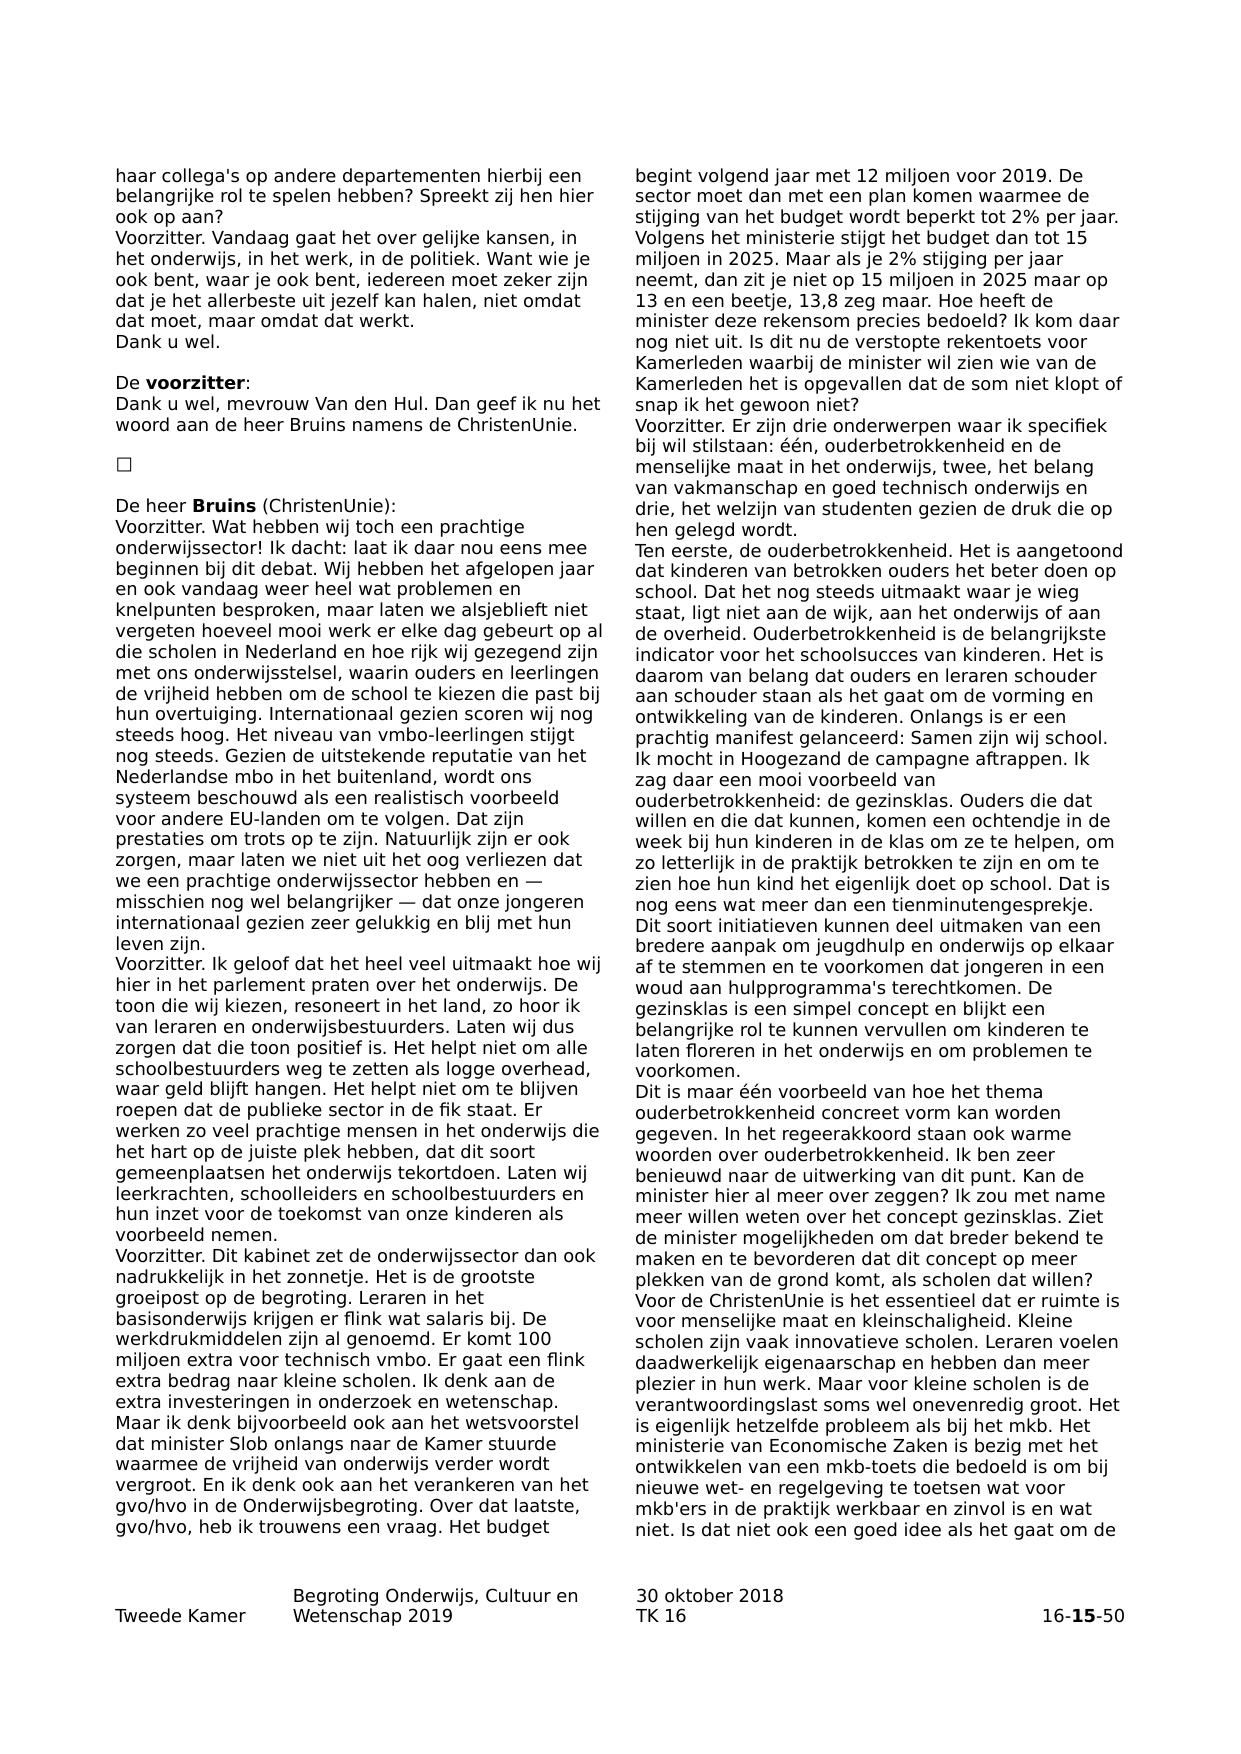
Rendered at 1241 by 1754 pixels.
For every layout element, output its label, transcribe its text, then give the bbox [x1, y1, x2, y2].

text Voorzitter. Vandaag gaat het over gelijke kansen, in het onderwijs, in het werk, in de politiek. Want wie je ook bent, waar je ook bent, iedereen moet zeker zijn dat je het allerbeste uit jezelf kan halen, niet omdat dat moet, maar omdat dat werkt. [115, 228, 605, 332]
text Voorzitter. Dit kabinet zet de onderwijssector dan ook nadrukkelijk in het zonnetje. Het is de grootste groeipost op de begroting. Leraren in het basisonderwijs krijgen er flink wat salaris bij. De werkdrukmiddelen zijn al genoemd. Er komt 100 miljoen extra voor technisch vmbo. Er gaat een flink extra bedrag naar kleine scholen. Ik denk aan de extra investeringen in onderzoek en wetenschap. Maar ik denk bijvoorbeeld ook aan het wetsvoorstel dat minister Slob onlangs naar de Kamer stuurde waarmee de vrijheid van onderwijs verder wordt vergroot. En ik denk ook aan het verankeren van het gvo/hvo in de Onderwijsbegroting. Over dat laatste, gvo/hvo, heb ik trouwens een vraag. Het budget [115, 1246, 605, 1537]
text begint volgend jaar met 12 miljoen voor 2019. De sector moet dan met een plan komen waarmee de stijging van het budget wordt beperkt tot 2% per jaar. Volgens het ministerie stijgt het budget dan tot 15 miljoen in 2025. Maar als je 2% stijging per jaar neemt, dan zit je niet op 15 miljoen in 2025 maar op 13 en een beetje, 13,8 zeg maar. Hoe heeft de minister deze rekensom precies bedoeld? Ik kom daar nog niet uit. Is dit nu de verstopte rekentoets voor Kamerleden waarbij de minister wil zien wie van de Kamerleden het is opgevallen dat de som niet klopt of snap ik het gewoon niet? [635, 165, 1125, 415]
text haar collega's op andere departementen hierbij een belangrijke rol te spelen hebben? Spreekt zij hen hier ook op aan? [115, 165, 605, 228]
text ⬜ [115, 455, 605, 476]
text De voorzitter: [115, 373, 605, 393]
text Voorzitter. Wat hebben wij toch een prachtige onderwijssector! Ik dacht: laat ik daar nou eens mee beginnen bij dit debat. Wij hebben het afgelopen jaar en ook vandaag weer heel wat problemen en knelpunten besproken, maar laten we alsjeblieft niet vergeten hoeveel mooi werk er elke dag gebeurt op al die scholen in Nederland en hoe rijk wij gezegend zijn met ons onderwijsstelsel, waarin ouders en leerlingen de vrijheid hebben om de school te kiezen die past bij hun overtuiging. Internationaal gezien scoren wij nog steeds hoog. Het niveau van vmbo-leerlingen stijgt nog steeds. Gezien de uitstekende reputatie van het Nederlandse mbo in het buitenland, wordt ons systeem beschouwd als een realistisch voorbeeld voor andere EU-landen om te volgen. Dat zijn prestaties om trots op te zijn. Natuurlijk zijn er ook zorgen, maar laten we niet uit het oog verliezen dat we een prachtige onderwijssector hebben en — misschien nog wel belangrijker — dat onze jongeren internationaal gezien zeer gelukkig en blij met hun leven zijn. [115, 517, 605, 954]
text Voorzitter. Ik geloof dat het heel veel uitmaakt hoe wij hier in het parlement praten over het onderwijs. De toon die wij kiezen, resoneert in het land, zo hoor ik van leraren en onderwijsbestuurders. Laten wij dus zorgen dat die toon positief is. Het helpt niet om alle schoolbestuurders weg te zetten als logge overhead, waar geld blijft hangen. Het helpt niet om te blijven roepen dat de publieke sector in de fik staat. Er werken zo veel prachtige mensen in het onderwijs die het hart op de juiste plek hebben, dat dit soort gemeenplaatsen het onderwijs tekortdoen. Laten wij leerkrachten, schoolleiders en schoolbestuurders en hun inzet voor de toekomst van onze kinderen als voorbeeld nemen. [115, 954, 605, 1246]
text Voorzitter. Er zijn drie onderwerpen waar ik specifiek bij wil stilstaan: één, ouderbetrokkenheid en de menselijke maat in het onderwijs, twee, het belang van vakmanschap en goed technisch onderwijs en drie, het welzijn van studenten gezien de druk die op hen gelegd wordt. [635, 415, 1125, 540]
text Dit is maar één voorbeeld van hoe het thema ouderbetrokkenheid concreet vorm kan worden gegeven. In het regeerakkoord staan ook warme woorden over ouderbetrokkenheid. Ik ben zeer benieuwd naar de uitwerking van dit punt. Kan de minister hier al meer over zeggen? Ik zou met name meer willen weten over het concept gezinsklas. Ziet de minister mogelijkheden om dat breder bekend te maken en te bevorderen dat dit concept op meer plekken van de grond komt, als scholen dat willen? [635, 1082, 1125, 1290]
text Voor de ChristenUnie is het essentieel dat er ruimte is voor menselijke maat en kleinschaligheid. Kleine scholen zijn vaak innovatieve scholen. Leraren voelen daadwerkelijk eigenaarschap en hebben dan meer plezier in hun werk. Maar voor kleine scholen is de verantwoordingslast soms wel onevenredig groot. Het is eigenlijk hetzelfde probleem als bij het mkb. Het ministerie van Economische Zaken is bezig met het ontwikkelen van een mkb-toets die bedoeld is om bij nieuwe wet- en regelgeving te toetsen wat voor mkb'ers in de praktijk werkbaar en zinvol is en wat niet. Is dat niet ook een goed idee als het gaat om de [635, 1290, 1125, 1540]
text Ten eerste, de ouderbetrokkenheid. Het is aangetoond dat kinderen van betrokken ouders het beter doen op school. Dat het nog steeds uitmaakt waar je wieg staat, ligt niet aan de wijk, aan het onderwijs of aan de overheid. Ouderbetrokkenheid is de belangrijkste indicator voor het schoolsucces van kinderen. Het is daarom van belang dat ouders en leraren schouder aan schouder staan als het gaat om de vorming en ontwikkeling van de kinderen. Onlangs is er een prachtig manifest gelanceerd: Samen zijn wij school. Ik mocht in Hoogezand de campagne aftrappen. Ik zag daar een mooi voorbeeld van ouderbetrokkenheid: de gezinsklas. Ouders die dat willen en die dat kunnen, komen een ochtendje in de week bij hun kinderen in de klas om ze te helpen, om zo letterlijk in de praktijk betrokken te zijn en om te zien hoe hun kind het eigenlijk doet op school. Dat is nog eens wat meer dan een tienminutengesprekje. Dit soort initiatieven kunnen deel uitmaken van een bredere aanpak om jeugdhulp en onderwijs op elkaar af te stemmen en te voorkomen dat jongeren in een woud aan hulpprogramma's terechtkomen. De gezinsklas is een simpel concept en blijkt een belangrijke rol te kunnen vervullen om kinderen te laten floreren in het onderwijs en om problemen te voorkomen. [635, 540, 1125, 1082]
text Dank u wel. [115, 332, 605, 353]
text Dank u wel, mevrouw Van den Hul. Dan geef ik nu het woord aan de heer Bruins namens de ChristenUnie. [115, 393, 605, 435]
text De heer Bruins (ChristenUnie): [115, 496, 605, 517]
